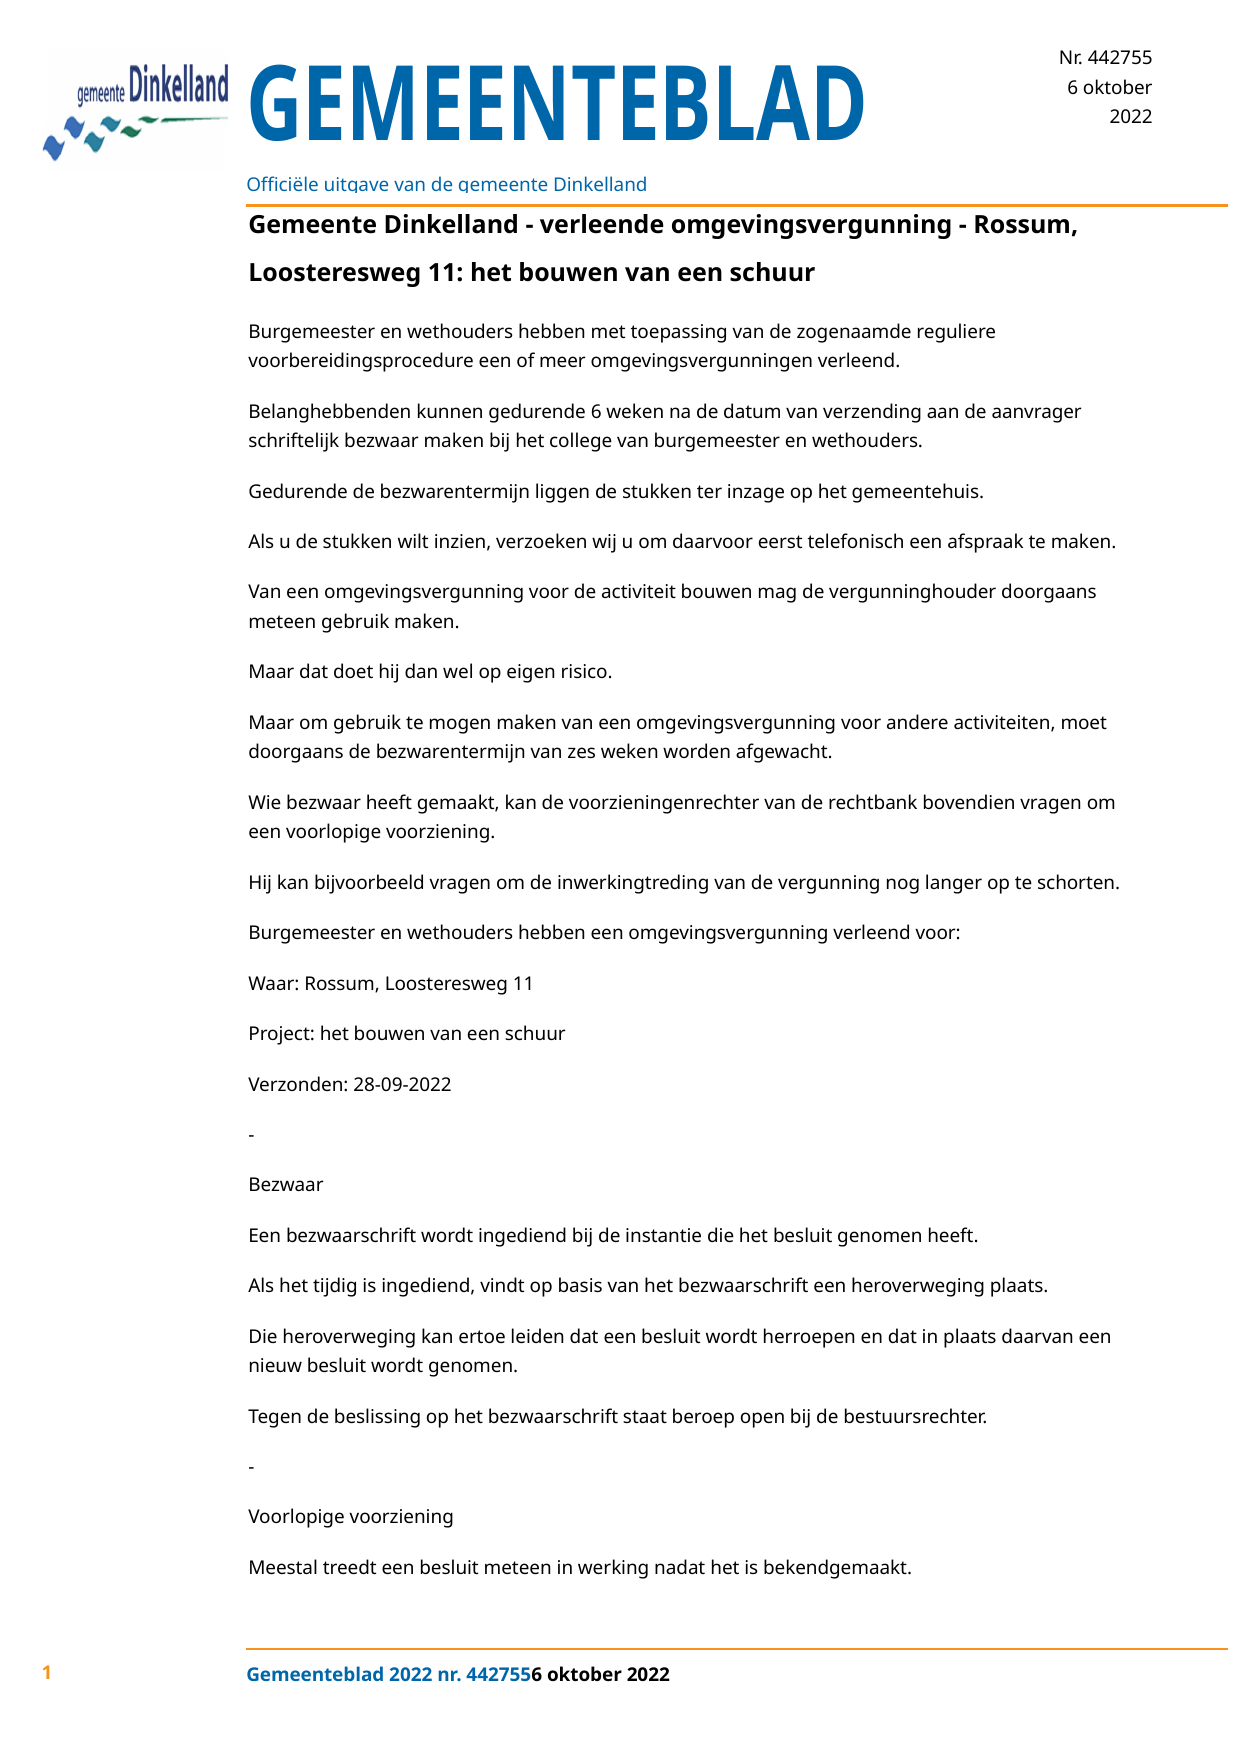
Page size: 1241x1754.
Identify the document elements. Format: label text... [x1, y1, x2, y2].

text Maar dat doet hij dan wel op eigen risico. [248, 659, 1152, 684]
text Burgemeester en wethouders hebben een omgevingsvergunning verleend voor: [248, 919, 1152, 945]
text Meestal treedt een besluit meteen in werking nadat het is bekendgemaakt. [248, 1554, 1152, 1580]
text - [248, 1453, 1152, 1479]
text Van een omgevingsvergunning voor de activiteit bouwen mag de vergunninghouder doorgaans meteen gebruik maken. [248, 579, 1152, 634]
text Verzonden: 28-09-2022 [248, 1071, 1152, 1097]
text Gedurende de bezwarentermijn liggen de stukken ter inzage op het gemeentehuis. [248, 478, 1152, 504]
text Bezwaar [248, 1172, 1152, 1197]
text Maar om gebruik te mogen maken van een omgevingsvergunning voor andere activiteiten, moet doorgaans de bezwarentermijn van zes weken worden afgewacht. [248, 709, 1152, 764]
text Tegen de beslissing op het bezwaarschrift staat beroep open bij de bestuursrechter. [248, 1403, 1152, 1429]
text - [248, 1121, 1152, 1147]
picture [41, 47, 231, 172]
text Gemeente Dinkelland - verleende omgevingsvergunning - Rossum, Loosteresweg 11: het bouwen van een schuur [248, 207, 1152, 288]
text Hij kan bijvoorbeeld vragen om de inwerkingtreding van de vergunning nog langer op te schorten. [248, 869, 1152, 895]
text Die heroverweging kan ertoe leiden dat een besluit wordt herroepen en dat in plaats daarvan een nieuw besluit wordt genomen. [248, 1323, 1152, 1378]
text Belanghebbenden kunnen gedurende 6 weken na de datum van verzending aan de aanvrager schriftelijk bezwaar maken bij het college van burgemeester en wethouders. [248, 398, 1152, 453]
text Waar: Rossum, Loosteresweg 11 [248, 970, 1152, 996]
text Als u de stukken wilt inzien, verzoeken wij u om daarvoor eerst telefonisch een afspraak te maken. [248, 528, 1152, 554]
text Wie bezwaar heeft gemaakt, kan de voorzieningenrechter van de rechtbank bovendien vragen om een voorlopige voorziening. [248, 789, 1152, 844]
text Project: het bouwen van een schuur [248, 1020, 1152, 1046]
text Een bezwaarschrift wordt ingediend bij de instantie die het besluit genomen heeft. [248, 1222, 1152, 1248]
text Burgemeester en wethouders hebben met toepassing van de zogenaamde reguliere voorbereidingsprocedure een of meer omgevingsvergunningen verleend. [248, 318, 1152, 373]
text Als het tijdig is ingediend, vindt op basis van het bezwaarschrift een heroverweging plaats. [248, 1272, 1152, 1298]
text Voorlopige voorziening [248, 1504, 1152, 1529]
